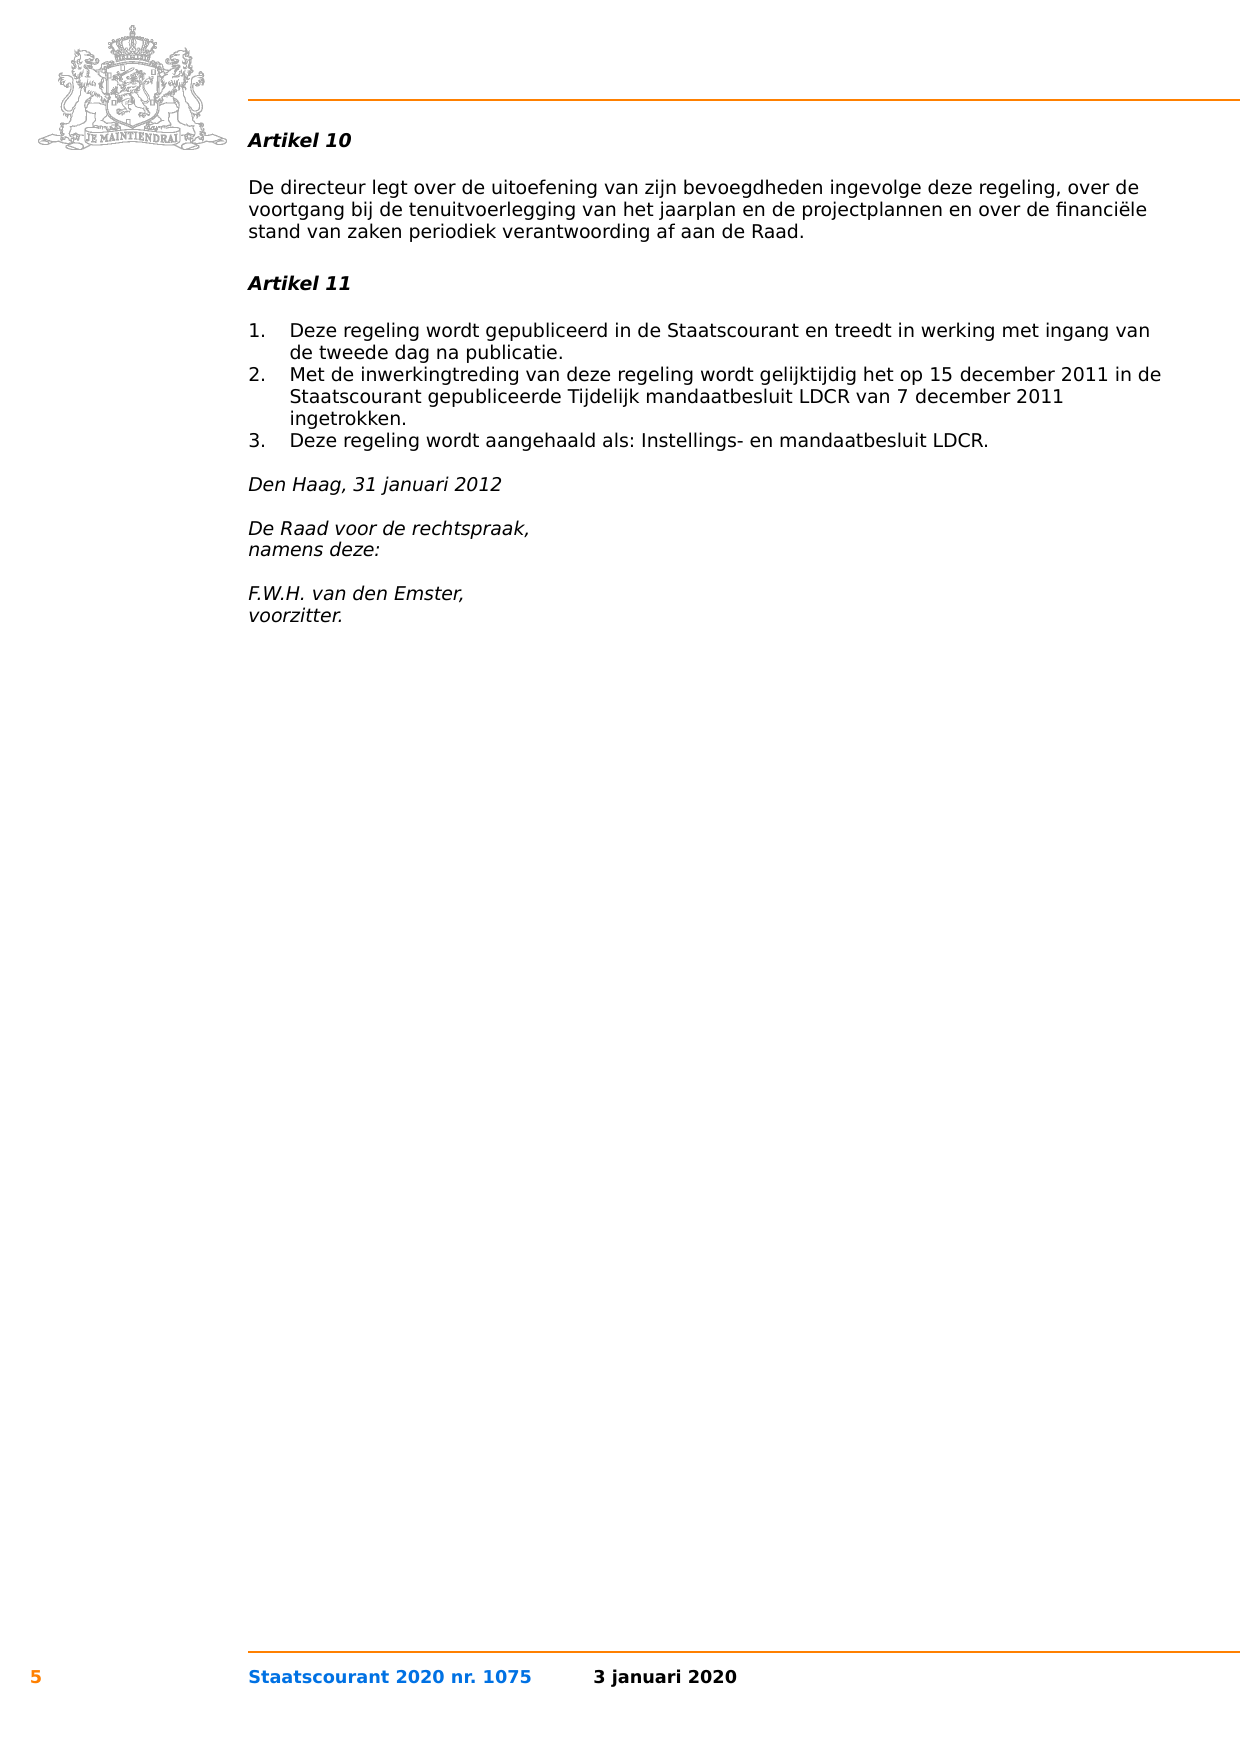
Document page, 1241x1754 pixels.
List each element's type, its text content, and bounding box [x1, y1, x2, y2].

text 1. Deze regeling wordt gepubliceerd in de Staatscourant en treedt in werking met ingang van de tweede dag na publicatie. [248, 320, 1163, 364]
text De Raad voor de rechtspraak, namens deze: F.W.H. van den Emster, voorzitter. [248, 517, 1163, 627]
text 3. Deze regeling wordt aangehaald als: Instellings- en mandaatbesluit LDCR. [248, 430, 1163, 452]
subtitle Artikel 11 [248, 273, 1163, 295]
text 2. Met de inwerkingtreding van deze regeling wordt gelijktijdig het op 15 december 2011 in de Staatscourant gepubliceerde Tijdelijk mandaatbesluit LDCR van 7 december 2011 ingetrokken. [248, 364, 1163, 430]
text De directeur legt over de uitoefening van zijn bevoegdheden ingevolge deze regeling, over de voortgang bij de tenuitvoerlegging van het jaarplan en de projectplannen en over de financiële stand van zaken periodiek verantwoording af aan de Raad. [248, 177, 1163, 243]
text Den Haag, 31 januari 2012 [248, 473, 1163, 496]
picture [38, 25, 227, 150]
subtitle Artikel 10 [248, 130, 1163, 152]
